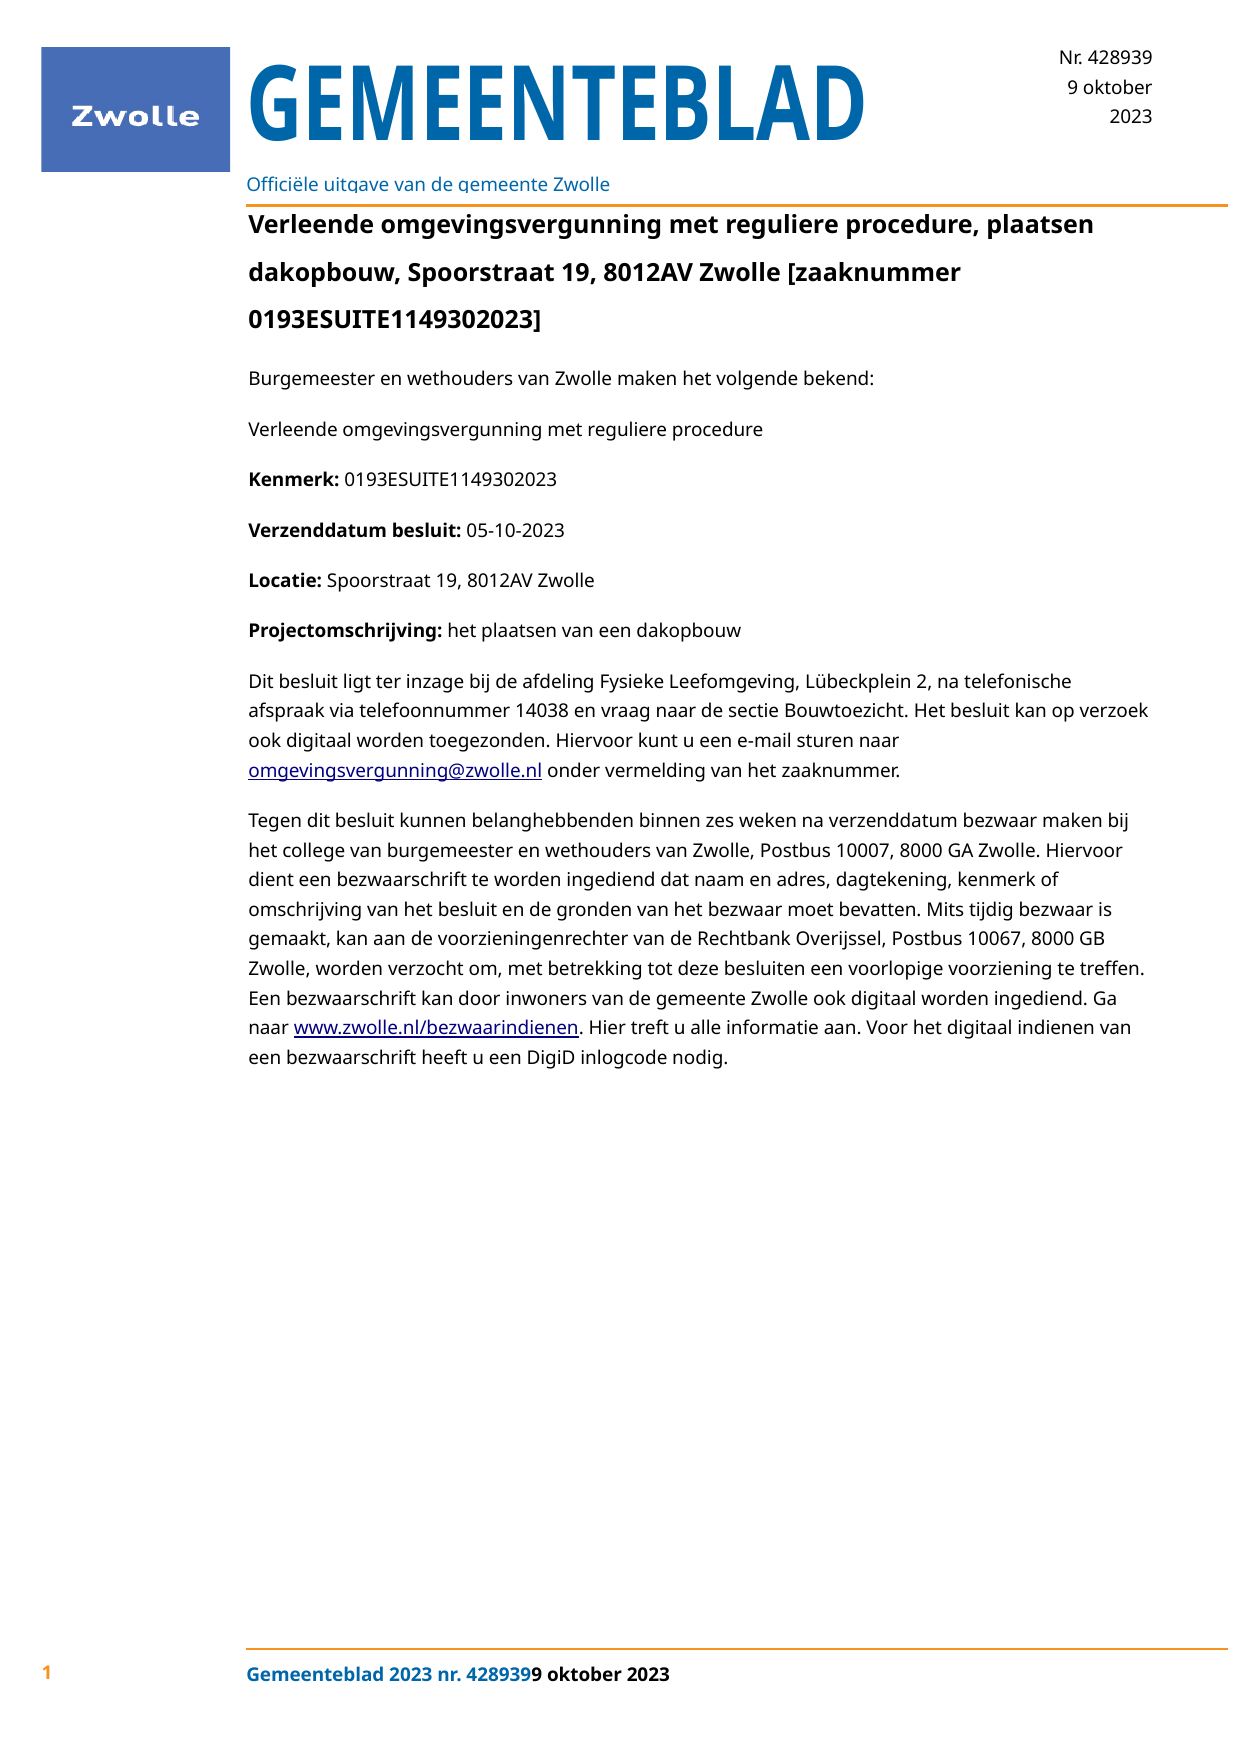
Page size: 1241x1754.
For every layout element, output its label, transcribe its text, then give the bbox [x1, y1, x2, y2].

text Tegen dit besluit kunnen belanghebbenden binnen zes weken na verzenddatum bezwaar maken bij het college van burgemeester en wethouders van Zwolle, Postbus 10007, 8000 GA Zwolle. Hiervoor dient een bezwaarschrift te worden ingediend dat naam en adres, dagtekening, kenmerk of omschrijving van het besluit en de gronden van het bezwaar moet bevatten. Mits tijdig bezwaar is gemaakt, kan aan de voorzieningenrechter van de Rechtbank Overijssel, Postbus 10067, 8000 GB Zwolle, worden verzocht om, met betrekking tot deze besluiten een voorlopige voorziening te treffen. Een bezwaarschrift kan door inwoners van de gemeente Zwolle ook digitaal worden ingediend. Ga naar www.zwolle.nl/bezwaarindienen. Hier treft u alle informatie aan. Voor het digitaal indienen van een bezwaarschrift heeft u een DigiD inlogcode nodig. [248, 807, 1152, 1069]
picture [41, 47, 231, 172]
text Burgemeester en wethouders van Zwolle maken het volgende bekend: [248, 366, 1152, 391]
text Verleende omgevingsvergunning met reguliere procedure [248, 416, 1152, 442]
text Dit besluit ligt ter inzage bij de afdeling Fysieke Leefomgeving, Lübeckplein 2, na telefonische afspraak via telefoonnummer 14038 en vraag naar de sectie Bouwtoezicht. Het besluit kan op verzoek ook digitaal worden toegezonden. Hiervoor kunt u een e-mail sturen naar omgevingsvergunning@zwolle.nl onder vermelding van het zaaknummer. [248, 668, 1152, 782]
text Projectomschrijving: het plaatsen van een dakopbouw [248, 618, 1152, 643]
text Verzenddatum besluit: 05-10-2023 [248, 517, 1152, 542]
text Kenmerk: 0193ESUITE1149302023 [248, 466, 1152, 492]
text Verleende omgevingsvergunning met reguliere procedure, plaatsen dakopbouw, Spoorstraat 19, 8012AV Zwolle [zaaknummer 0193ESUITE1149302023] [248, 207, 1152, 336]
text Locatie: Spoorstraat 19, 8012AV Zwolle [248, 567, 1152, 593]
